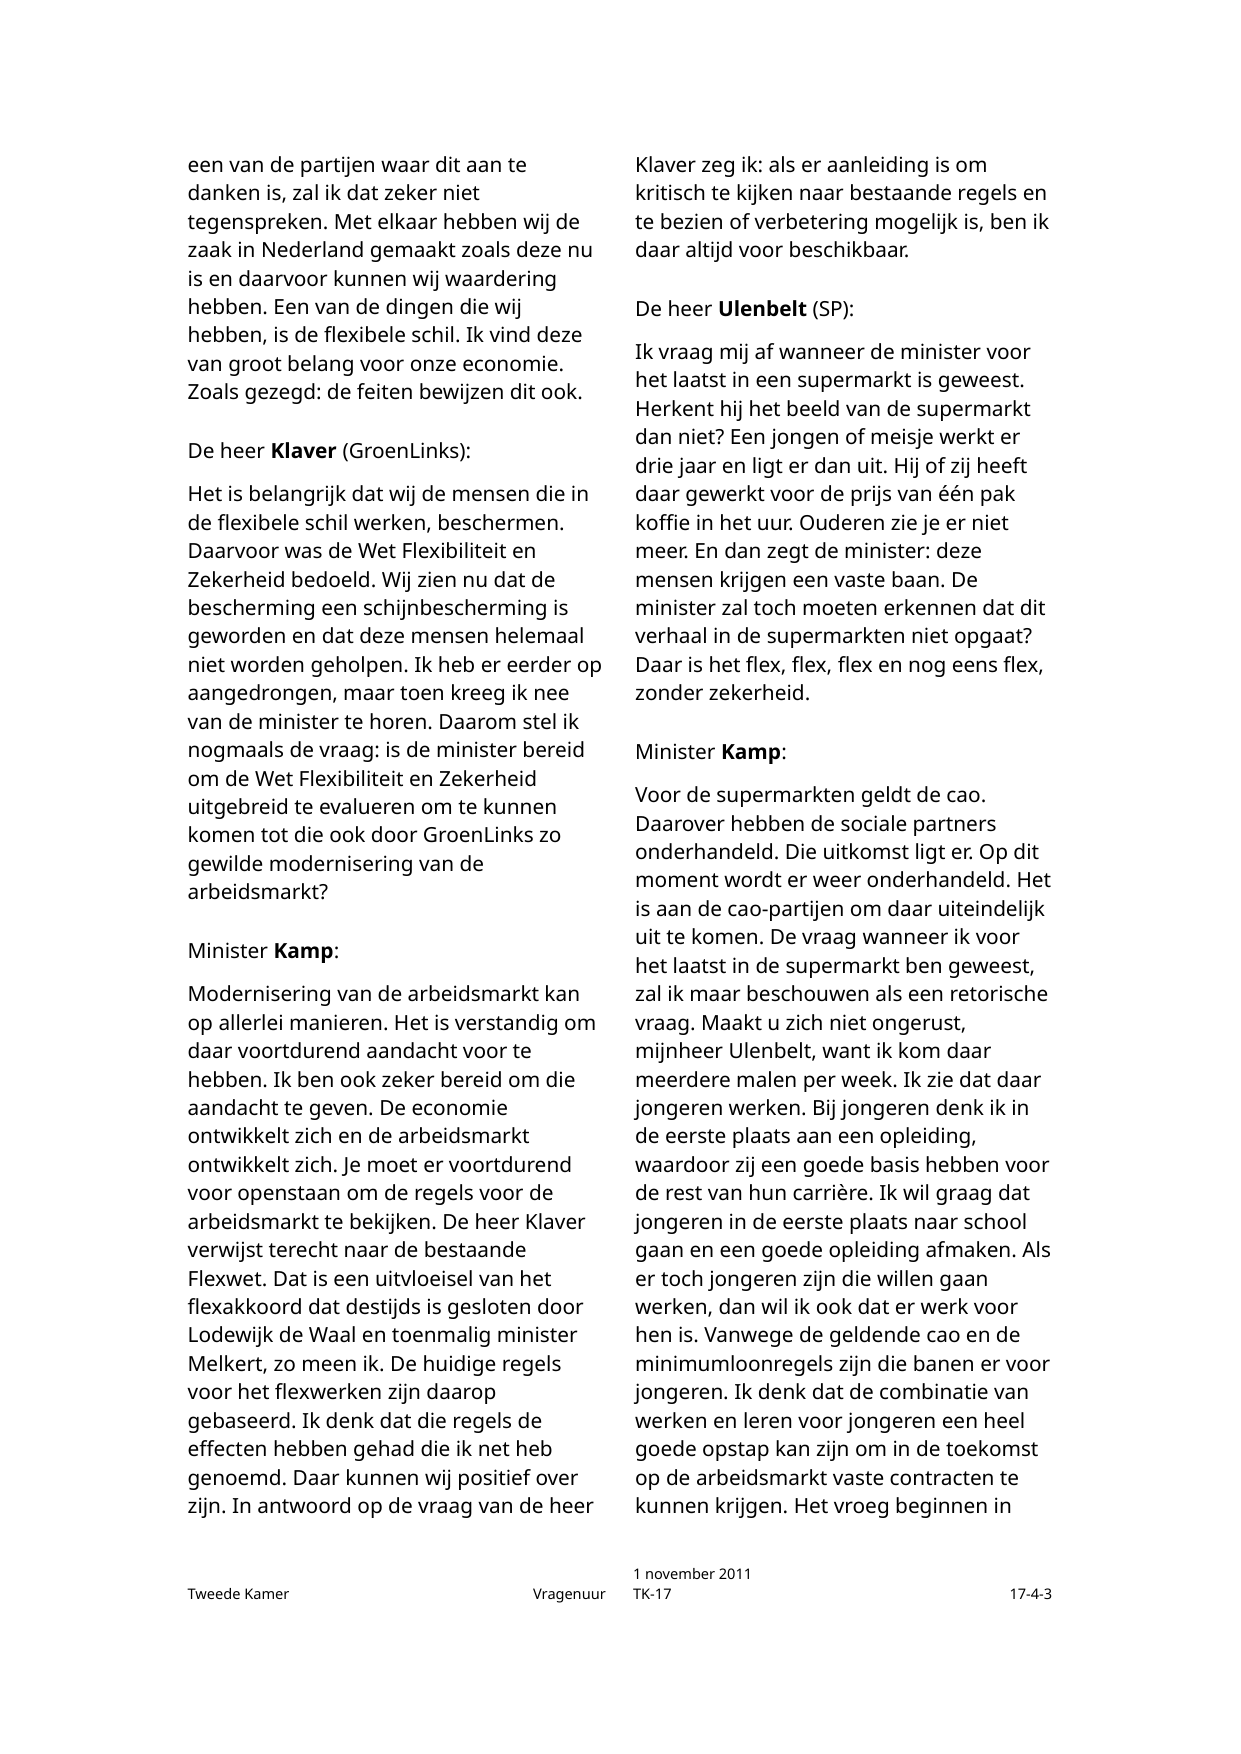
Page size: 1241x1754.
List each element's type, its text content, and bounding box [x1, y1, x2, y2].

text Minister Kamp: [187, 936, 605, 964]
text Klaver zeg ik: als er aanleiding is om kritisch te kijken naar bestaande regels en te bezien of verbetering mogelijk is, ben ik daar altijd voor beschikbaar. [635, 150, 1053, 264]
text Minister Kamp: [635, 737, 1053, 765]
text Voor de supermarkten geldt de cao. Daarover hebben de sociale partners onderhandeld. Die uitkomst ligt er. Op dit moment wordt er weer onderhandeld. Het is aan de cao-partijen om daar uiteindelijk uit te komen. De vraag wanneer ik voor het laatst in de supermarkt ben geweest, zal ik maar beschouwen als een retorische vraag. Maakt u zich niet ongerust, mijnheer Ulenbelt, want ik kom daar meerdere malen per week. Ik zie dat daar jongeren werken. Bij jongeren denk ik in de eerste plaats aan een opleiding, waardoor zij een goede basis hebben voor de rest van hun carrière. Ik wil graag dat jongeren in de eerste plaats naar school gaan en een goede opleiding afmaken. Als er toch jongeren zijn die willen gaan werken, dan wil ik ook dat er werk voor hen is. Vanwege de geldende cao en de minimumloonregels zijn die banen er voor jongeren. Ik denk dat de combinatie van werken en leren voor jongeren een heel goede opstap kan zijn om in de toekomst op de arbeidsmarkt vaste contracten te kunnen krijgen. Het vroeg beginnen in [635, 780, 1053, 1520]
text De heer Klaver (GroenLinks): [187, 436, 605, 464]
text Modernisering van de arbeidsmarkt kan op allerlei manieren. Het is verstandig om daar voortdurend aandacht voor te hebben. Ik ben ook zeker bereid om die aandacht te geven. De economie ontwikkelt zich en de arbeidsmarkt ontwikkelt zich. Je moet er voortdurend voor openstaan om de regels voor de arbeidsmarkt te bekijken. De heer Klaver verwijst terecht naar de bestaande Flexwet. Dat is een uitvloeisel van het flexakkoord dat destijds is gesloten door Lodewijk de Waal en toenmalig minister Melkert, zo meen ik. De huidige regels voor het flexwerken zijn daarop gebaseerd. Ik denk dat die regels de effecten hebben gehad die ik net heb genoemd. Daar kunnen wij positief over zijn. In antwoord op de vraag van de heer [187, 979, 605, 1520]
text Het is belangrijk dat wij de mensen die in de flexibele schil werken, beschermen. Daarvoor was de Wet Flexibiliteit en Zekerheid bedoeld. Wij zien nu dat de bescherming een schijnbescherming is geworden en dat deze mensen helemaal niet worden geholpen. Ik heb er eerder op aangedrongen, maar toen kreeg ik nee van de minister te horen. Daarom stel ik nogmaals de vraag: is de minister bereid om de Wet Flexibiliteit en Zekerheid uitgebreid te evalueren om te kunnen komen tot die ook door GroenLinks zo gewilde modernisering van de arbeidsmarkt? [187, 479, 605, 906]
text Ik vraag mij af wanneer de minister voor het laatst in een supermarkt is geweest. Herkent hij het beeld van de supermarkt dan niet? Een jongen of meisje werkt er drie jaar en ligt er dan uit. Hij of zij heeft daar gewerkt voor de prijs van één pak koffie in het uur. Ouderen zie je er niet meer. En dan zegt de minister: deze mensen krijgen een vaste baan. De minister zal toch moeten erkennen dat dit verhaal in de supermarkten niet opgaat? Daar is het flex, flex, flex en nog eens flex, zonder zekerheid. [635, 337, 1053, 707]
text een van de partijen waar dit aan te danken is, zal ik dat zeker niet tegenspreken. Met elkaar hebben wij de zaak in Nederland gemaakt zoals deze nu is en daarvoor kunnen wij waardering hebben. Een van de dingen die wij hebben, is de flexibele schil. Ik vind deze van groot belang voor onze economie. Zoals gezegd: de feiten bewijzen dit ook. [187, 150, 605, 406]
text De heer Ulenbelt (SP): [635, 294, 1053, 322]
